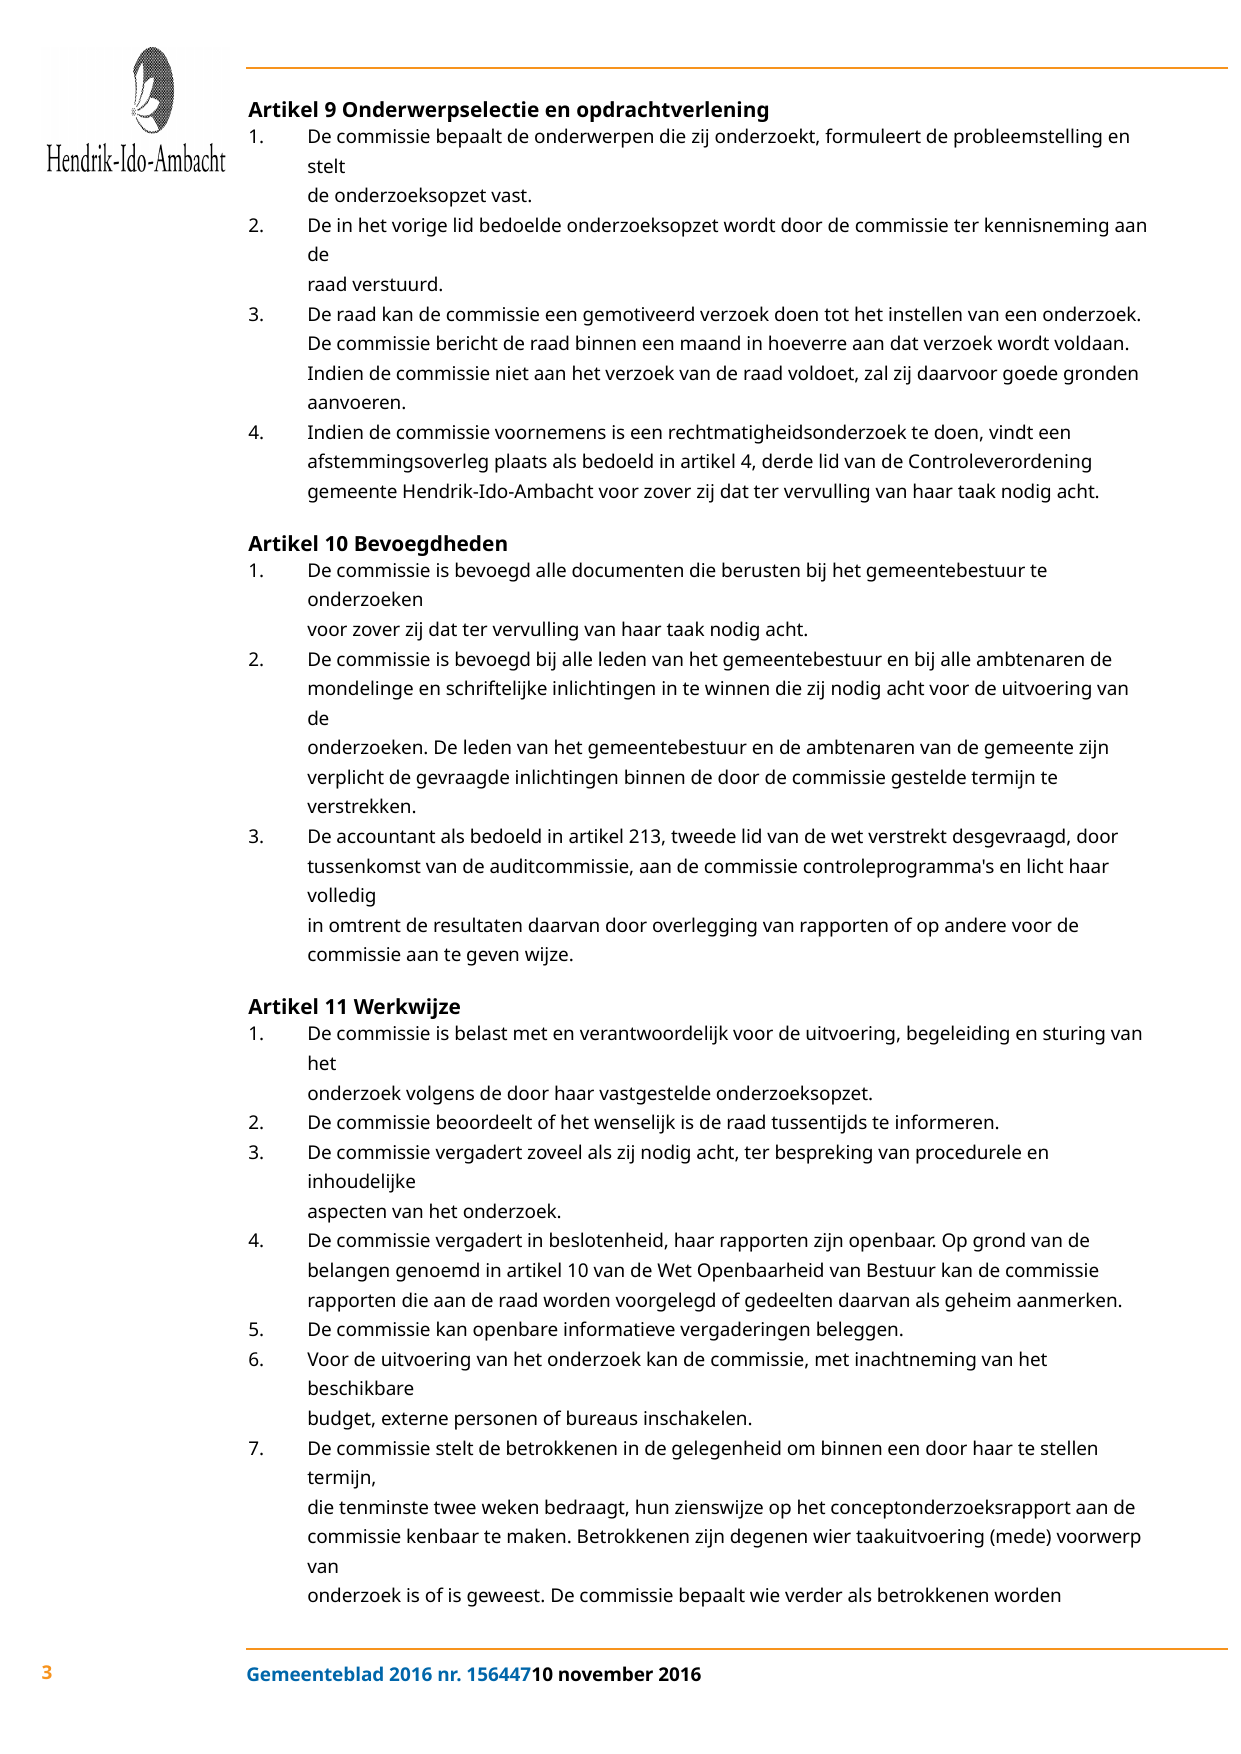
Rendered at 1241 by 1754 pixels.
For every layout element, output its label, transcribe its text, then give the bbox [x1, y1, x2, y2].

picture [41, 47, 231, 172]
list De commissie kan openbare informatieve vergaderingen beleggen. [248, 1316, 1152, 1342]
list Indien de commissie niet aan het verzoek van de raad voldoet, zal zij daarvoor goede gronden [248, 360, 1152, 386]
list aanvoeren. [248, 389, 1152, 415]
list Indien de commissie voornemens is een rechtmatigheidsonderzoek te doen, vindt een [248, 419, 1152, 445]
list De commissie is bevoegd bij alle leden van het gemeentebestuur en bij alle ambtenaren de [248, 646, 1152, 672]
list De commissie beoordeelt of het wenselijk is de raad tussentijds te informeren. [248, 1109, 1152, 1135]
list gemeente Hendrik-Ido-Ambacht voor zover zij dat ter vervulling van haar taak nodig acht. [248, 478, 1152, 504]
list De commissie bericht de raad binnen een maand in hoeverre aan dat verzoek wordt voldaan. [248, 330, 1152, 356]
list belangen genoemd in artikel 10 van de Wet Openbaarheid van Bestuur kan de commissie [248, 1257, 1152, 1283]
list mondelinge en schriftelijke inlichtingen in te winnen die zij nodig acht voor de uitvoering van de [248, 675, 1152, 731]
list budget, externe personen of bureaus inschakelen. [248, 1405, 1152, 1431]
list onderzoeken. De leden van het gemeentebestuur en de ambtenaren van de gemeente zijn [248, 734, 1152, 760]
list in omtrent de resultaten daarvan door overlegging van rapporten of op andere voor de [248, 912, 1152, 938]
list De in het vorige lid bedoelde onderzoeksopzet wordt door de commissie ter kennisneming aan de [248, 212, 1152, 267]
list verplicht de gevraagde inlichtingen binnen de door de commissie gestelde termijn te verstrekken. [248, 764, 1152, 819]
list De commissie is bevoegd alle documenten die berusten bij het gemeentebestuur te onderzoeken [248, 557, 1152, 612]
list commissie kenbaar te maken. Betrokkenen zijn degenen wier taakuitvoering (mede) voorwerp van [248, 1523, 1152, 1579]
list die tenminste twee weken bedraagt, hun zienswijze op het conceptonderzoeksrapport aan de [248, 1494, 1152, 1519]
list Voor de uitvoering van het onderzoek kan de commissie, met inachtneming van het beschikbare [248, 1346, 1152, 1401]
list commissie aan te geven wijze. [248, 942, 1152, 967]
list De commissie bepaalt de onderwerpen die zij onderzoekt, formuleert de probleemstelling en stelt [248, 123, 1152, 178]
list tussenkomst van de auditcommissie, aan de commissie controleprogramma's en licht haar volledig [248, 853, 1152, 908]
list de onderzoeksopzet vast. [248, 182, 1152, 208]
list De accountant als bedoeld in artikel 213, tweede lid van de wet verstrekt desgevraagd, door [248, 823, 1152, 849]
list rapporten die aan de raad worden voorgelegd of gedeelten daarvan als geheim aanmerken. [248, 1287, 1152, 1312]
text Artikel 9 Onderwerpselectie en opdrachtverlening [248, 95, 1152, 123]
text Artikel 10 Bevoegdheden [248, 529, 1152, 557]
list afstemmingsoverleg plaats als bedoeld in artikel 4, derde lid van de Controleverordening [248, 449, 1152, 474]
list De commissie is belast met en verantwoordelijk voor de uitvoering, begeleiding en sturing van het [248, 1021, 1152, 1076]
list De commissie vergadert zoveel als zij nodig acht, ter bespreking van procedurele en inhoudelijke [248, 1139, 1152, 1194]
text Artikel 11 Werkwijze [248, 992, 1152, 1021]
list aspecten van het onderzoek. [248, 1198, 1152, 1224]
list De commissie vergadert in beslotenheid, haar rapporten zijn openbaar. Op grond van de [248, 1228, 1152, 1253]
list voor zover zij dat ter vervulling van haar taak nodig acht. [248, 616, 1152, 642]
list onderzoek volgens de door haar vastgestelde onderzoeksopzet. [248, 1080, 1152, 1105]
list De raad kan de commissie een gemotiveerd verzoek doen tot het instellen van een onderzoek. [248, 301, 1152, 326]
list De commissie stelt de betrokkenen in de gelegenheid om binnen een door haar te stellen termijn, [248, 1435, 1152, 1490]
list onderzoek is of is geweest. De commissie bepaalt wie verder als betrokkenen worden [248, 1583, 1152, 1608]
list raad verstuurd. [248, 271, 1152, 297]
